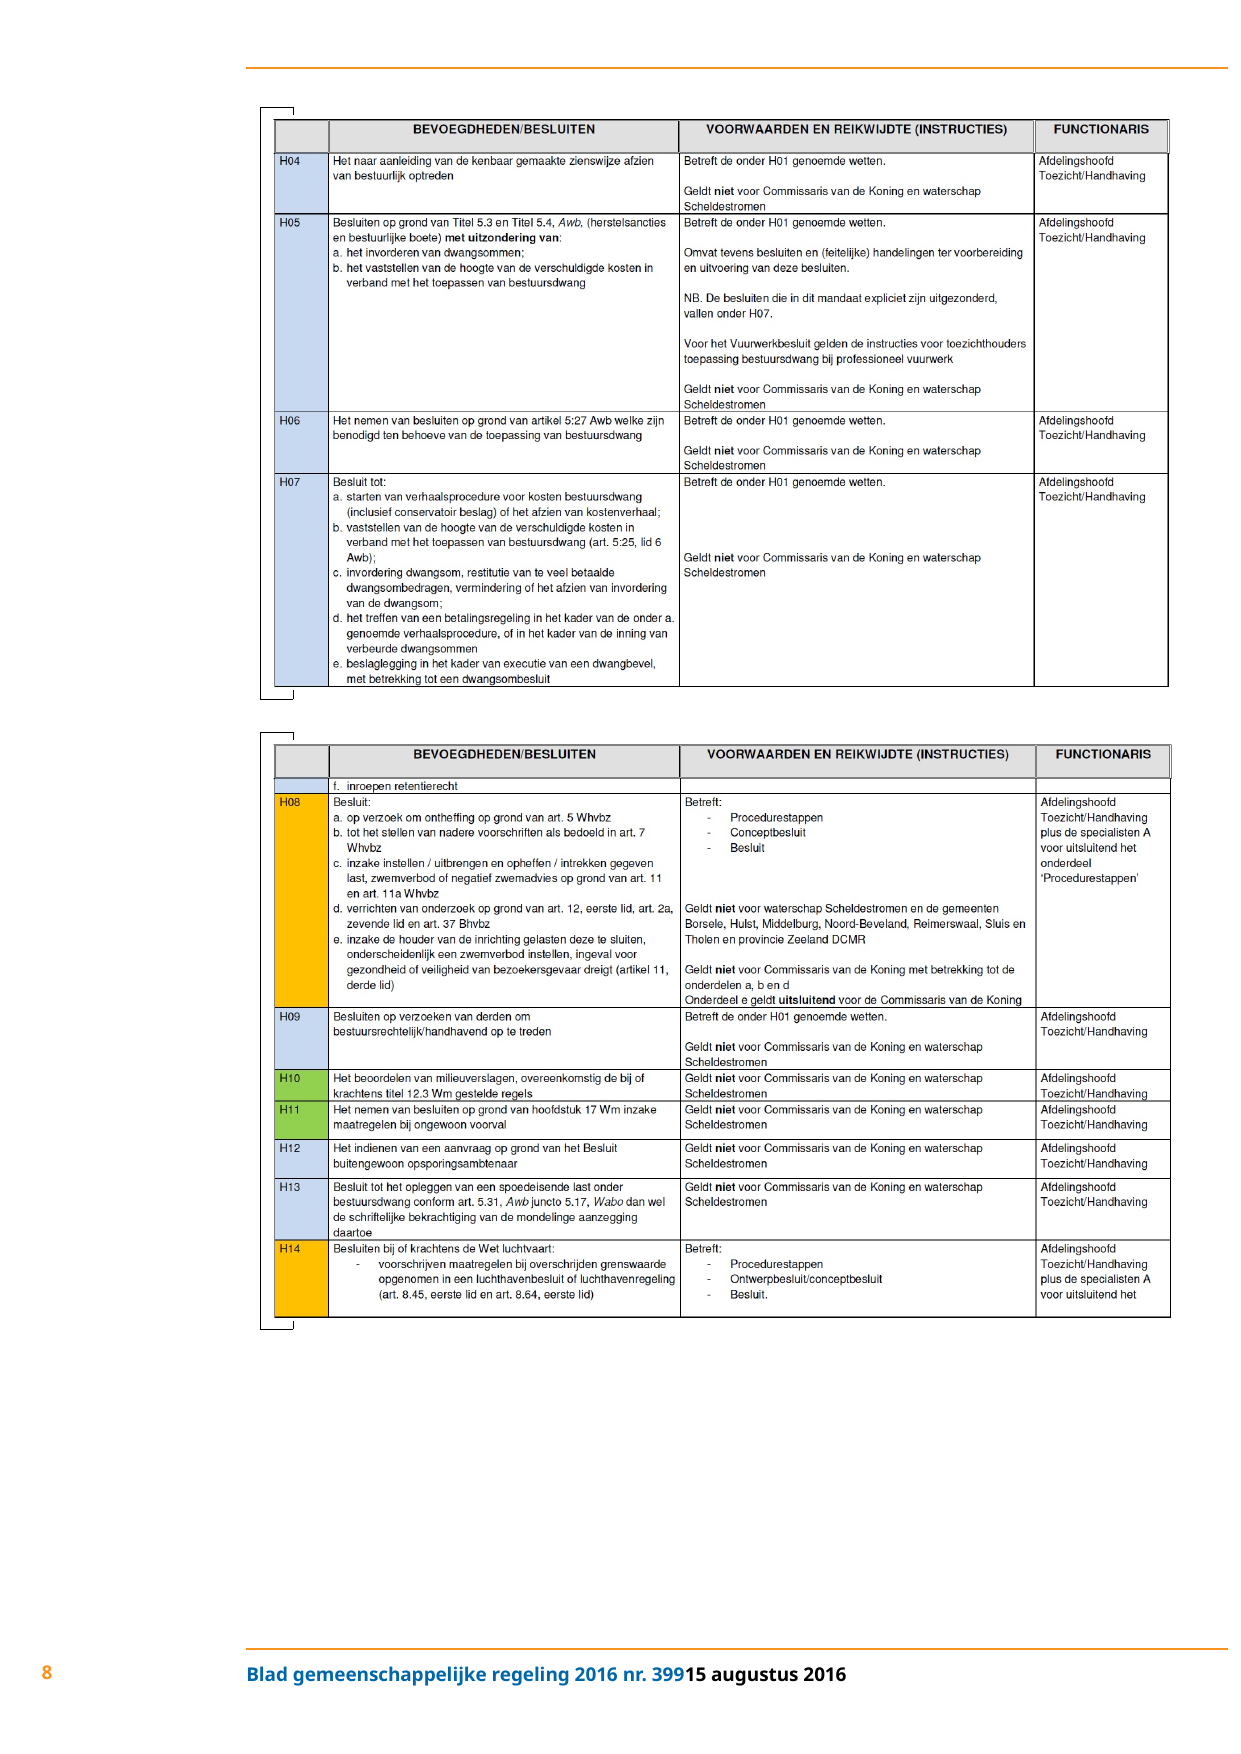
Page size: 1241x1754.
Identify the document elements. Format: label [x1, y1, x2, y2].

picture [41, 47, 231, 172]
picture [268, 740, 1173, 1321]
picture [268, 115, 1173, 690]
